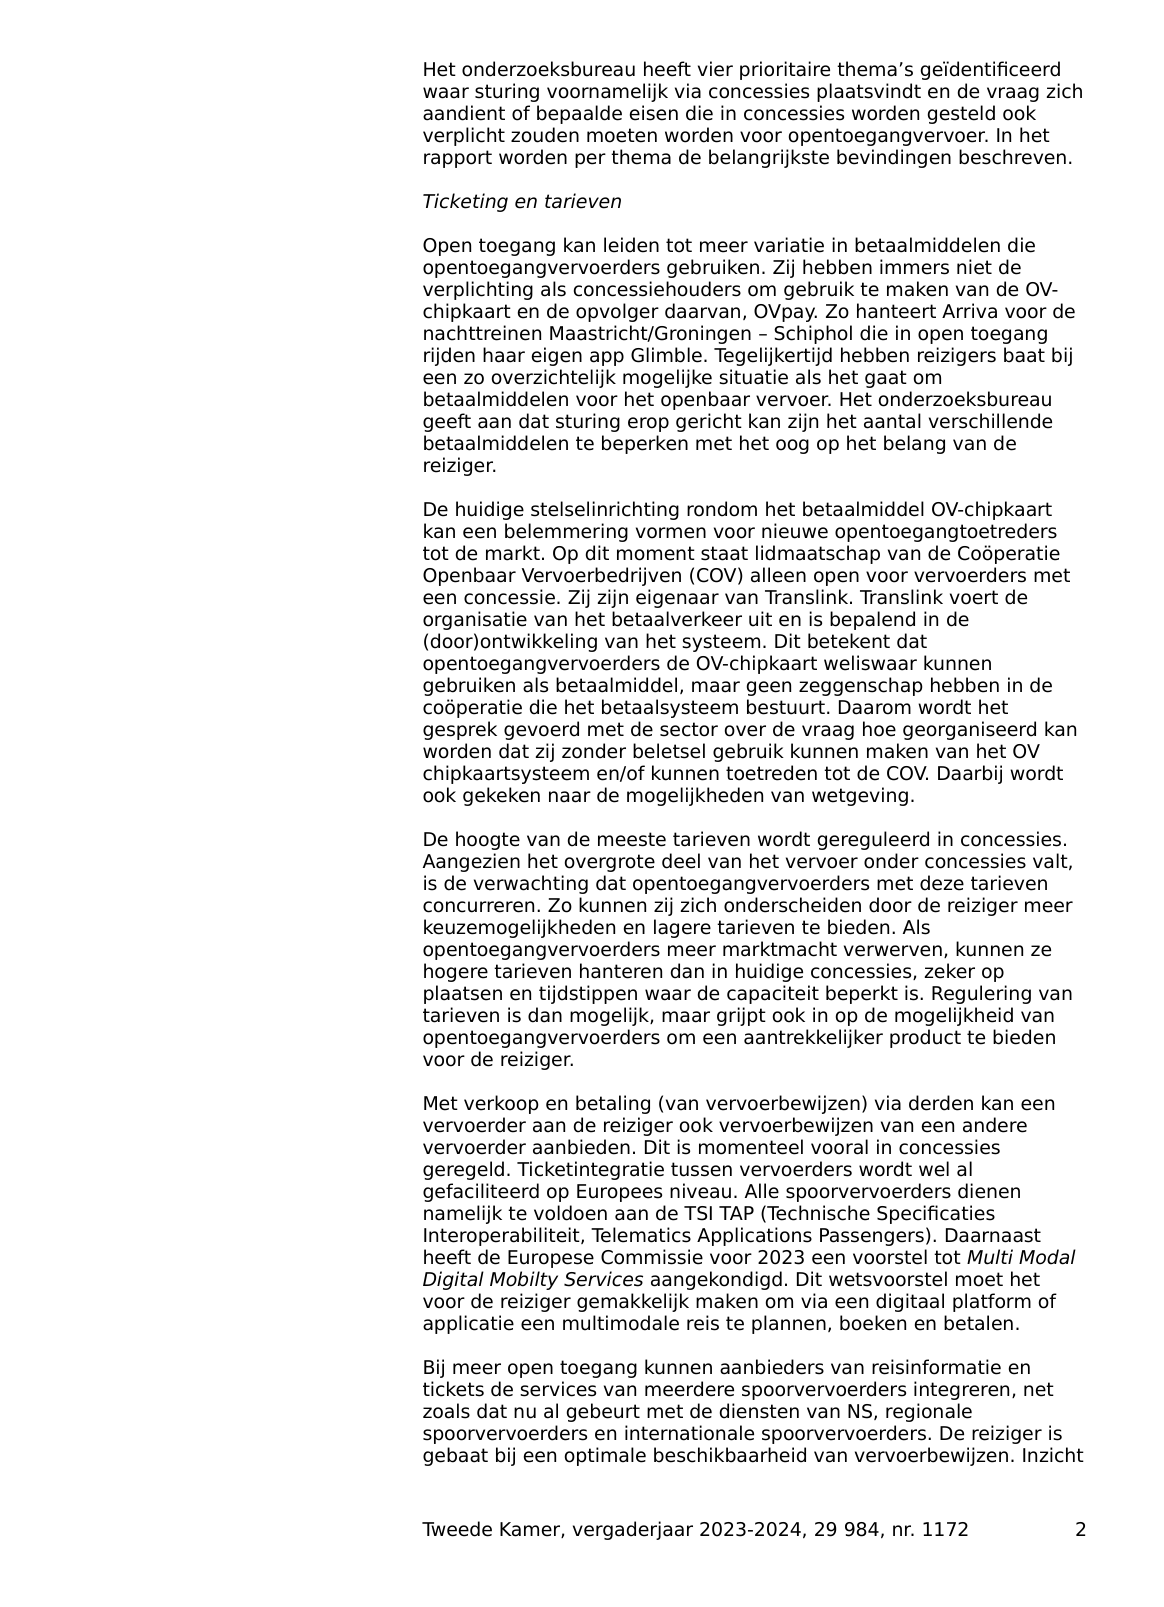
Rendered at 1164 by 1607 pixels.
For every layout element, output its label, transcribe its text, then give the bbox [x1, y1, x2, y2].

text De hoogte van de meeste tarieven wordt gereguleerd in concessies. Aangezien het overgrote deel van het vervoer onder concessies valt, is de verwachting dat opentoegangvervoerders met deze tarieven concurreren. Zo kunnen zij zich onderscheiden door de reiziger meer keuzemogelijkheden en lagere tarieven te bieden. Als opentoegangvervoerders meer marktmacht verwerven, kunnen ze hogere tarieven hanteren dan in huidige concessies, zeker op plaatsen en tijdstippen waar de capaciteit beperkt is. Regulering van tarieven is dan mogelijk, maar grijpt ook in op de mogelijkheid van opentoegangvervoerders om een aantrekkelijker product te bieden voor de reiziger. [422, 829, 1087, 1071]
text Open toegang kan leiden tot meer variatie in betaalmiddelen die opentoegangvervoerders gebruiken. Zij hebben immers niet de verplichting als concessiehouders om gebruik te maken van de OV-chipkaart en de opvolger daarvan, OVpay. Zo hanteert Arriva voor de nachttreinen Maastricht/Groningen – Schiphol die in open toegang rijden haar eigen app Glimble. Tegelijkertijd hebben reizigers baat bij een zo overzichtelijk mogelijke situatie als het gaat om betaalmiddelen voor het openbaar vervoer. Het onderzoeksbureau geeft aan dat sturing erop gericht kan zijn het aantal verschillende betaalmiddelen te beperken met het oog op het belang van de reiziger. [422, 235, 1087, 477]
text Met verkoop en betaling (van vervoerbewijzen) via derden kan een vervoerder aan de reiziger ook vervoerbewijzen van een andere vervoerder aanbieden. Dit is momenteel vooral in concessies geregeld. Ticketintegratie tussen vervoerders wordt wel al gefaciliteerd op Europees niveau. Alle spoorvervoerders dienen namelijk te voldoen aan de TSI TAP (Technische Specificaties Interoperabiliteit, Telematics Applications Passengers). Daarnaast heeft de Europese Commissie voor 2023 een voorstel tot Multi Modal Digital Mobilty Services aangekondigd. Dit wetsvoorstel moet het voor de reiziger gemakkelijk maken om via een digitaal platform of applicatie een multimodale reis te plannen, boeken en betalen. [422, 1093, 1087, 1335]
text Bij meer open toegang kunnen aanbieders van reisinformatie en tickets de services van meerdere spoorvervoerders integreren, net zoals dat nu al gebeurt met de diensten van NS, regionale spoorvervoerders en internationale spoorvervoerders. De reiziger is gebaat bij een optimale beschikbaarheid van vervoerbewijzen. Inzicht [422, 1357, 1087, 1467]
text De huidige stelselinrichting rondom het betaalmiddel OV-chipkaart kan een belemmering vormen voor nieuwe opentoegangtoetreders tot de markt. Op dit moment staat lidmaatschap van de Coöperatie Openbaar Vervoerbedrijven (COV) alleen open voor vervoerders met een concessie. Zij zijn eigenaar van Translink. Translink voert de organisatie van het betaalverkeer uit en is bepalend in de (door)ontwikkeling van het systeem. Dit betekent dat opentoegangvervoerders de OV-chipkaart weliswaar kunnen gebruiken als betaalmiddel, maar geen zeggenschap hebben in de coöperatie die het betaalsysteem bestuurt. Daarom wordt het gesprek gevoerd met de sector over de vraag hoe georganiseerd kan worden dat zij zonder beletsel gebruik kunnen maken van het OV chipkaartsysteem en/of kunnen toetreden tot de COV. Daarbij wordt ook gekeken naar de mogelijkheden van wetgeving. [422, 499, 1087, 807]
subtitle Ticketing en tarieven [422, 191, 1087, 213]
text Het onderzoeksbureau heeft vier prioritaire thema’s geïdentificeerd waar sturing voornamelijk via concessies plaatsvindt en de vraag zich aandient of bepaalde eisen die in concessies worden gesteld ook verplicht zouden moeten worden voor opentoegangvervoer. In het rapport worden per thema de belangrijkste bevindingen beschreven. [422, 59, 1087, 169]
